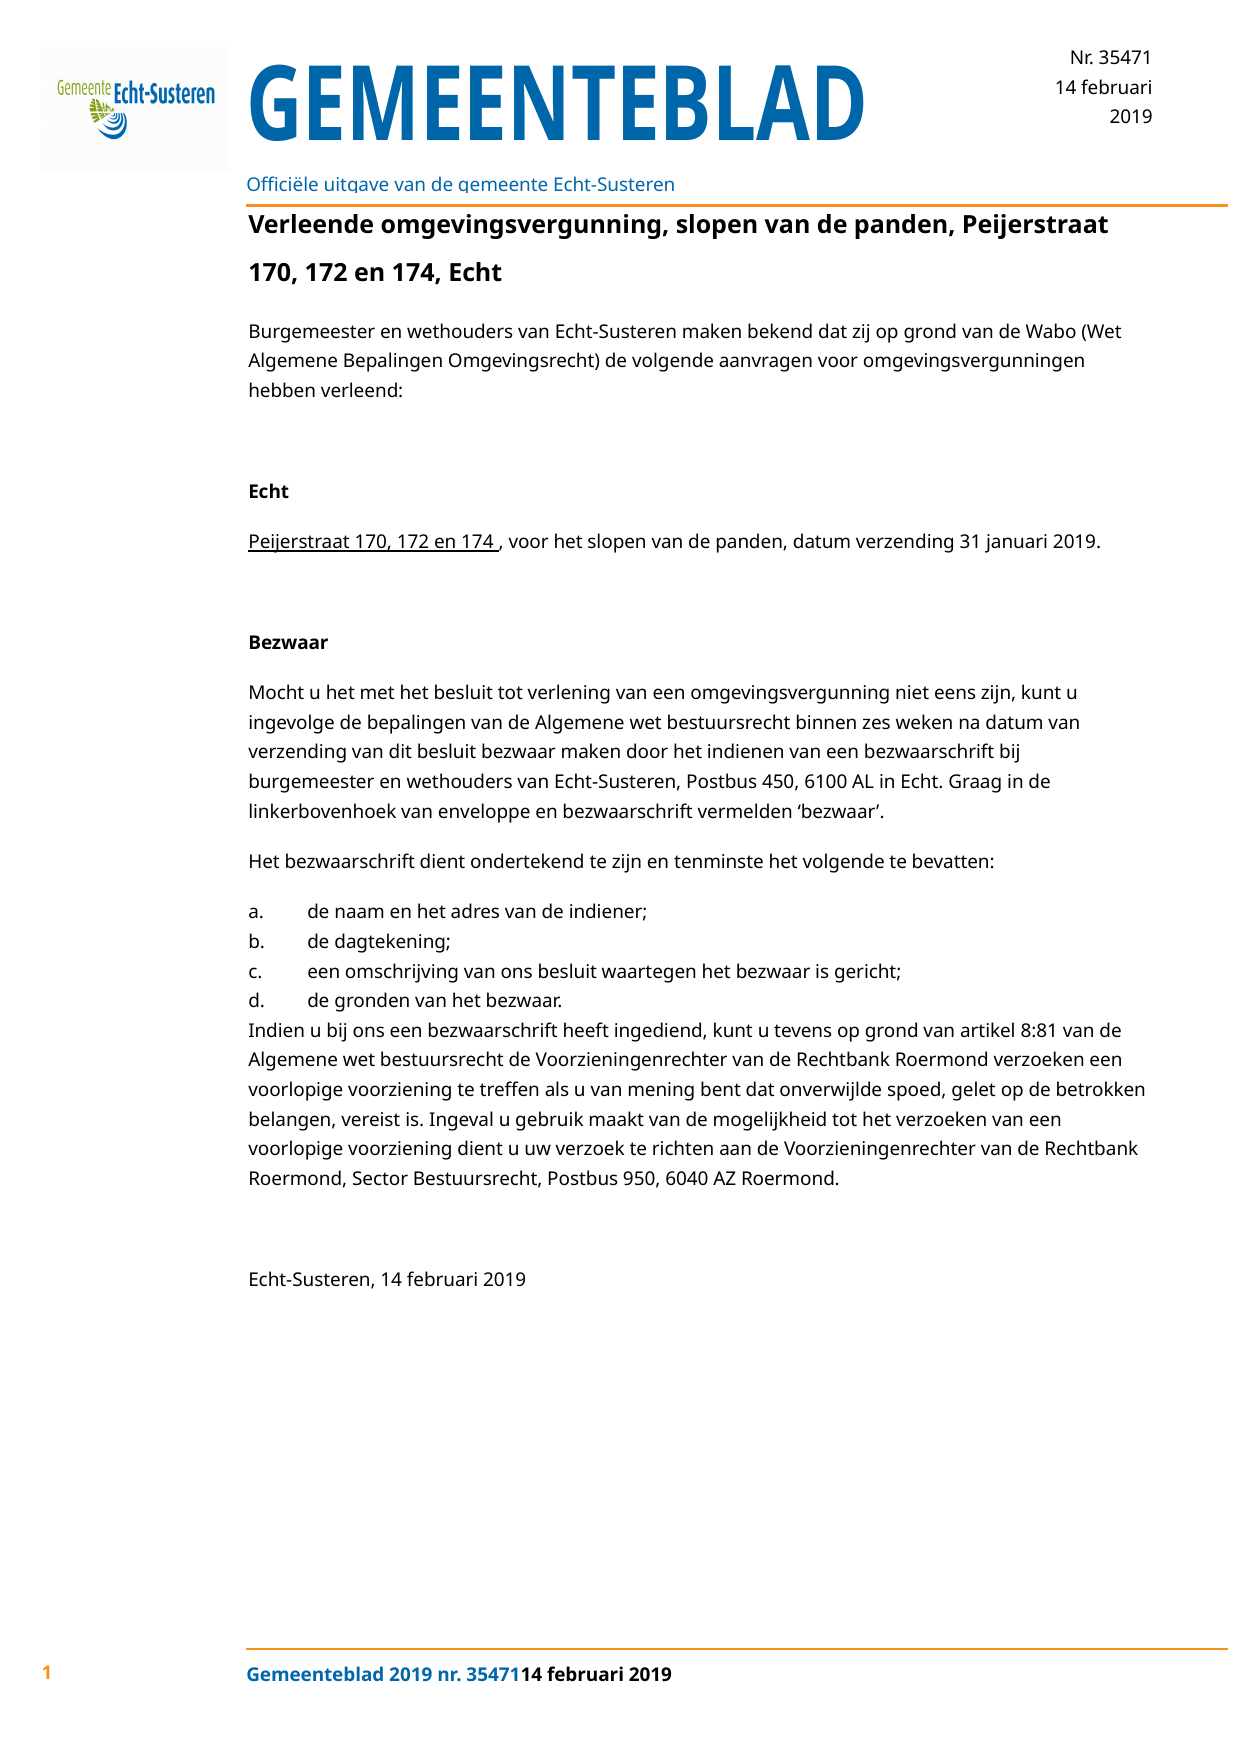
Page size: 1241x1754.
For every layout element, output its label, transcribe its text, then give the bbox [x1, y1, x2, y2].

list de naam en het adres van de indiener; [248, 899, 1152, 924]
list de gronden van het bezwaar. [248, 987, 1152, 1013]
list een omschrijving van ons besluit waartegen het bezwaar is gericht; [248, 958, 1152, 984]
text Echt [248, 478, 1152, 504]
text Bezwaar [248, 629, 1152, 655]
text Het bezwaarschrift dient ondertekend te zijn en tenminste het volgende te bevatten: [248, 848, 1152, 874]
picture [41, 47, 231, 172]
text Mocht u het met het besluit tot verlening van een omgevingsvergunning niet eens zijn, kunt u ingevolge de bepalingen van de Algemene wet bestuursrecht binnen zes weken na datum van verzending van dit besluit bezwaar maken door het indienen van een bezwaarschrift bij burgemeester en wethouders van Echt-Susteren, Postbus 450, 6100 AL in Echt. Graag in de linkerbovenhoek van enveloppe en bezwaarschrift vermelden ‘bezwaar’. [248, 679, 1152, 824]
text Peijerstraat 170, 172 en 174 , voor het slopen van de panden, datum verzending 31 januari 2019. [248, 528, 1152, 554]
text Indien u bij ons een bezwaarschrift heeft ingediend, kunt u tevens op grond van artikel 8:81 van de Algemene wet bestuursrecht de Voorzieningenrechter van de Rechtbank Roermond verzoeken een voorlopige voorziening te treffen als u van mening bent dat onverwijlde spoed, gelet op de betrokken belangen, vereist is. Ingeval u gebruik maakt van de mogelijkheid tot het verzoeken van een voorlopige voorziening dient u uw verzoek te richten aan de Voorzieningenrechter van de Rechtbank Roermond, Sector Bestuursrecht, Postbus 950, 6040 AZ Roermond. [248, 1017, 1152, 1191]
text Burgemeester en wethouders van Echt-Susteren maken bekend dat zij op grond van de Wabo (Wet Algemene Bepalingen Omgevingsrecht) de volgende aanvragen voor omgevingsvergunningen hebben verleend: [248, 318, 1152, 403]
text Echt-Susteren, 14 februari 2019 [248, 1266, 1152, 1292]
list de dagtekening; [248, 928, 1152, 954]
text Verleende omgevingsvergunning, slopen van de panden, Peijerstraat 170, 172 en 174, Echt [248, 207, 1152, 288]
